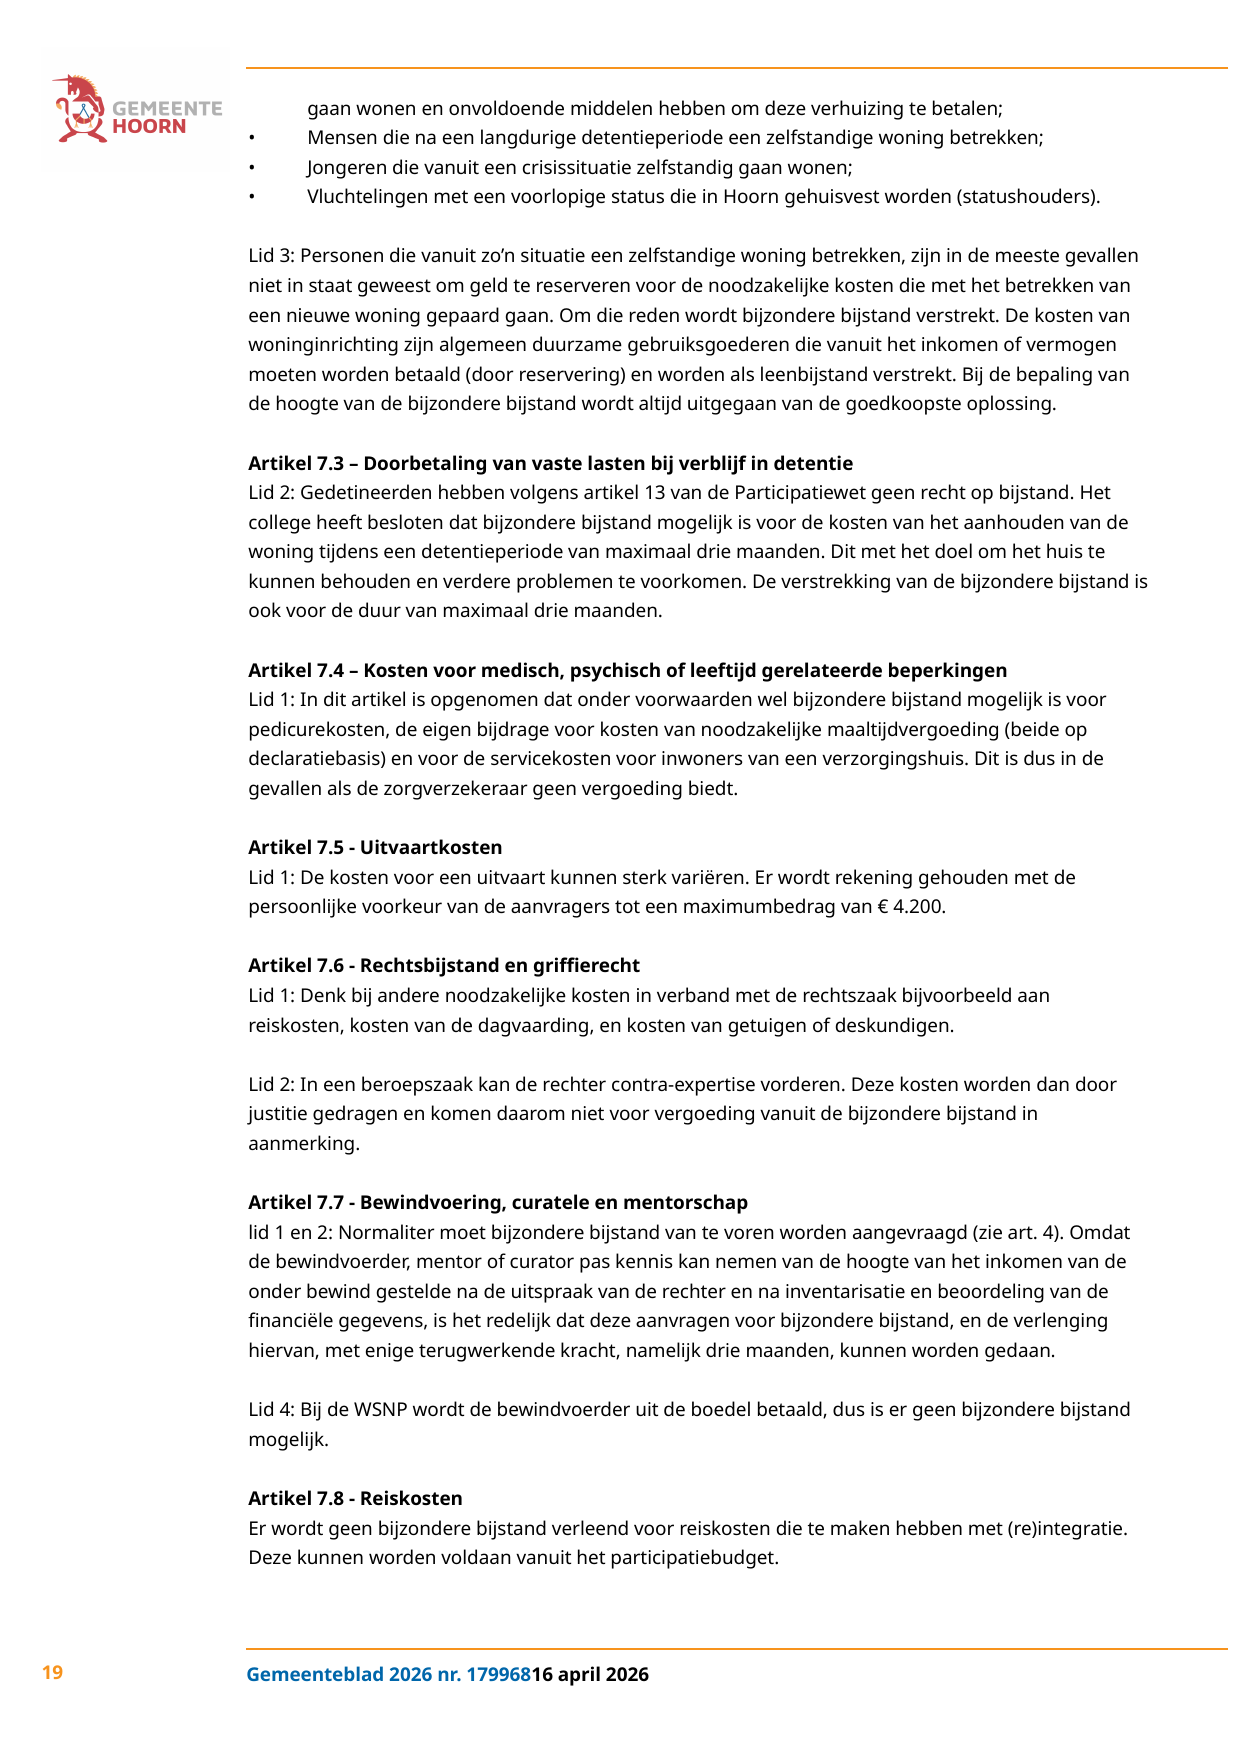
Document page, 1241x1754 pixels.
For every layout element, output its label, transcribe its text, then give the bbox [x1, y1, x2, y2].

text Lid 2: Gedetineerden hebben volgens artikel 13 van de Participatiewet geen recht op bijstand. Het college heeft besloten dat bijzondere bijstand mogelijk is voor de kosten van het aanhouden van de woning tijdens een detentieperiode van maximaal drie maanden. Dit met het doel om het huis te kunnen behouden en verdere problemen te voorkomen. De verstrekking van de bijzondere bijstand is ook voor de duur van maximaal drie maanden. [248, 479, 1152, 623]
text Artikel 7.7 - Bewindvoering, curatele en mentorschap [248, 1189, 1152, 1215]
text lid 1 en 2: Normaliter moet bijzondere bijstand van te voren worden aangevraagd (zie art. 4). Omdat de bewindvoerder, mentor of curator pas kennis kan nemen van de hoogte van het inkomen van de onder bewind gestelde na de uitspraak van de rechter en na inventarisatie en beoordeling van de financiële gegevens, is het redelijk dat deze aanvragen voor bijzondere bijstand, en de verlenging hiervan, met enige terugwerkende kracht, namelijk drie maanden, kunnen worden gedaan. [248, 1219, 1152, 1363]
text Artikel 7.3 – Doorbetaling van vaste lasten bij verblijf in detentie [248, 450, 1152, 476]
list gaan wonen en onvoldoende middelen hebben om deze verhuizing te betalen; [248, 95, 1152, 121]
list Jongeren die vanuit een crisissituatie zelfstandig gaan wonen; [248, 154, 1152, 180]
text Er wordt geen bijzondere bijstand verleend voor reiskosten die te maken hebben met (re)integratie. Deze kunnen worden voldaan vanuit het participatiebudget. [248, 1515, 1152, 1570]
text Lid 2: In een beroepszaak kan de rechter contra-expertise vorderen. Deze kosten worden dan door justitie gedragen en komen daarom niet voor vergoeding vanuit de bijzondere bijstand in aanmerking. [248, 1071, 1152, 1156]
text Lid 4: Bij de WSNP wordt de bewindvoerder uit de boedel betaald, dus is er geen bijzondere bijstand mogelijk. [248, 1396, 1152, 1452]
list Mensen die na een langdurige detentieperiode een zelfstandige woning betrekken; [248, 124, 1152, 150]
text Lid 1: De kosten voor een uitvaart kunnen sterk variëren. Er wordt rekening gehouden met de persoonlijke voorkeur van de aanvragers tot een maximumbedrag van € 4.200. [248, 864, 1152, 919]
list Vluchtelingen met een voorlopige status die in Hoorn gehuisvest worden (statushouders). [248, 183, 1152, 209]
text Lid 3: Personen die vanuit zo’n situatie een zelfstandige woning betrekken, zijn in de meeste gevallen niet in staat geweest om geld te reserveren voor de noodzakelijke kosten die met het betrekken van een nieuwe woning gepaard gaan. Om die reden wordt bijzondere bijstand verstrekt. De kosten van woninginrichting zijn algemeen duurzame gebruiksgoederen die vanuit het inkomen of vermogen moeten worden betaald (door reservering) en worden als leenbijstand verstrekt. Bij de bepaling van de hoogte van de bijzondere bijstand wordt altijd uitgegaan van de goedkoopste oplossing. [248, 243, 1152, 416]
text Artikel 7.6 - Rechtsbijstand en griffierecht [248, 953, 1152, 978]
text Artikel 7.5 - Uitvaartkosten [248, 834, 1152, 860]
text Lid 1: Denk bij andere noodzakelijke kosten in verband met de rechtszaak bijvoorbeeld aan reiskosten, kosten van de dagvaarding, en kosten van getuigen of deskundigen. [248, 982, 1152, 1038]
picture [41, 47, 231, 172]
text Lid 1: In dit artikel is opgenomen dat onder voorwaarden wel bijzondere bijstand mogelijk is voor pedicurekosten, de eigen bijdrage voor kosten van noodzakelijke maaltijdvergoeding (beide op declaratiebasis) en voor de servicekosten voor inwoners van een verzorgingshuis. Dit is dus in de gevallen als de zorgverzekeraar geen vergoeding biedt. [248, 686, 1152, 801]
text Artikel 7.4 – Kosten voor medisch, psychisch of leeftijd gerelateerde beperkingen [248, 657, 1152, 683]
text Artikel 7.8 - Reiskosten [248, 1485, 1152, 1511]
